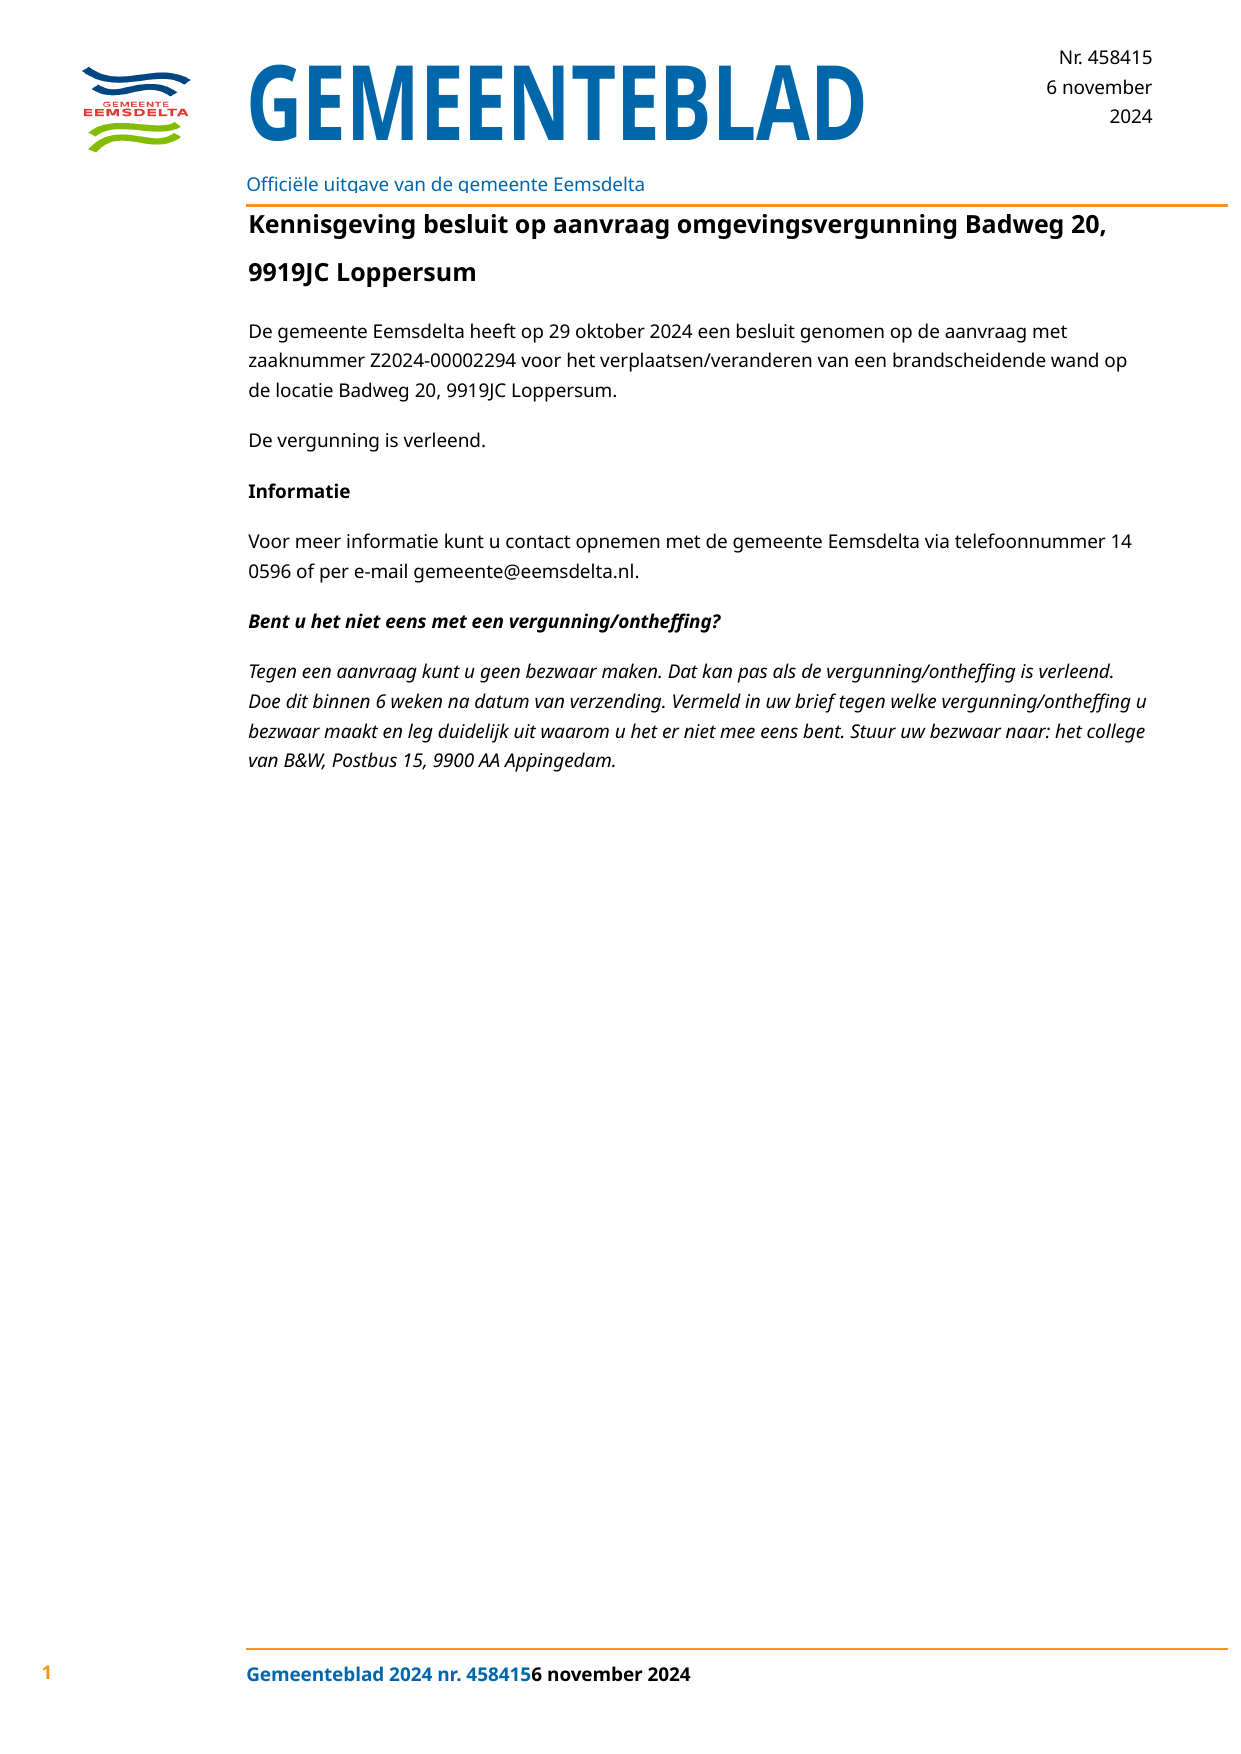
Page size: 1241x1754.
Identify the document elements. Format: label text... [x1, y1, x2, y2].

text Voor meer informatie kunt u contact opnemen met de gemeente Eemsdelta via telefoonnummer 14 0596 of per e-mail gemeente@eemsdelta.nl. [248, 528, 1152, 584]
text De gemeente Eemsdelta heeft op 29 oktober 2024 een besluit genomen op de aanvraag met zaaknummer Z2024-00002294 voor het verplaatsen/veranderen van een brandscheidende wand op de locatie Badweg 20, 9919JC Loppersum. [248, 318, 1152, 403]
text Kennisgeving besluit op aanvraag omgevingsvergunning Badweg 20, 9919JC Loppersum [248, 207, 1152, 288]
picture [41, 47, 231, 172]
text De vergunning is verleend. [248, 427, 1152, 453]
text Tegen een aanvraag kunt u geen bezwaar maken. Dat kan pas als de vergunning/ontheffing is verleend. Doe dit binnen 6 weken na datum van verzending. Vermeld in uw brief tegen welke vergunning/ontheffing u bezwaar maakt en leg duidelijk uit waarom u het er niet mee eens bent. Stuur uw bezwaar naar: het college van B&W, Postbus 15, 9900 AA Appingedam. [248, 659, 1152, 773]
text Bent u het niet eens met een vergunning/ontheffing? [248, 608, 1152, 634]
text Informatie [248, 478, 1152, 504]
